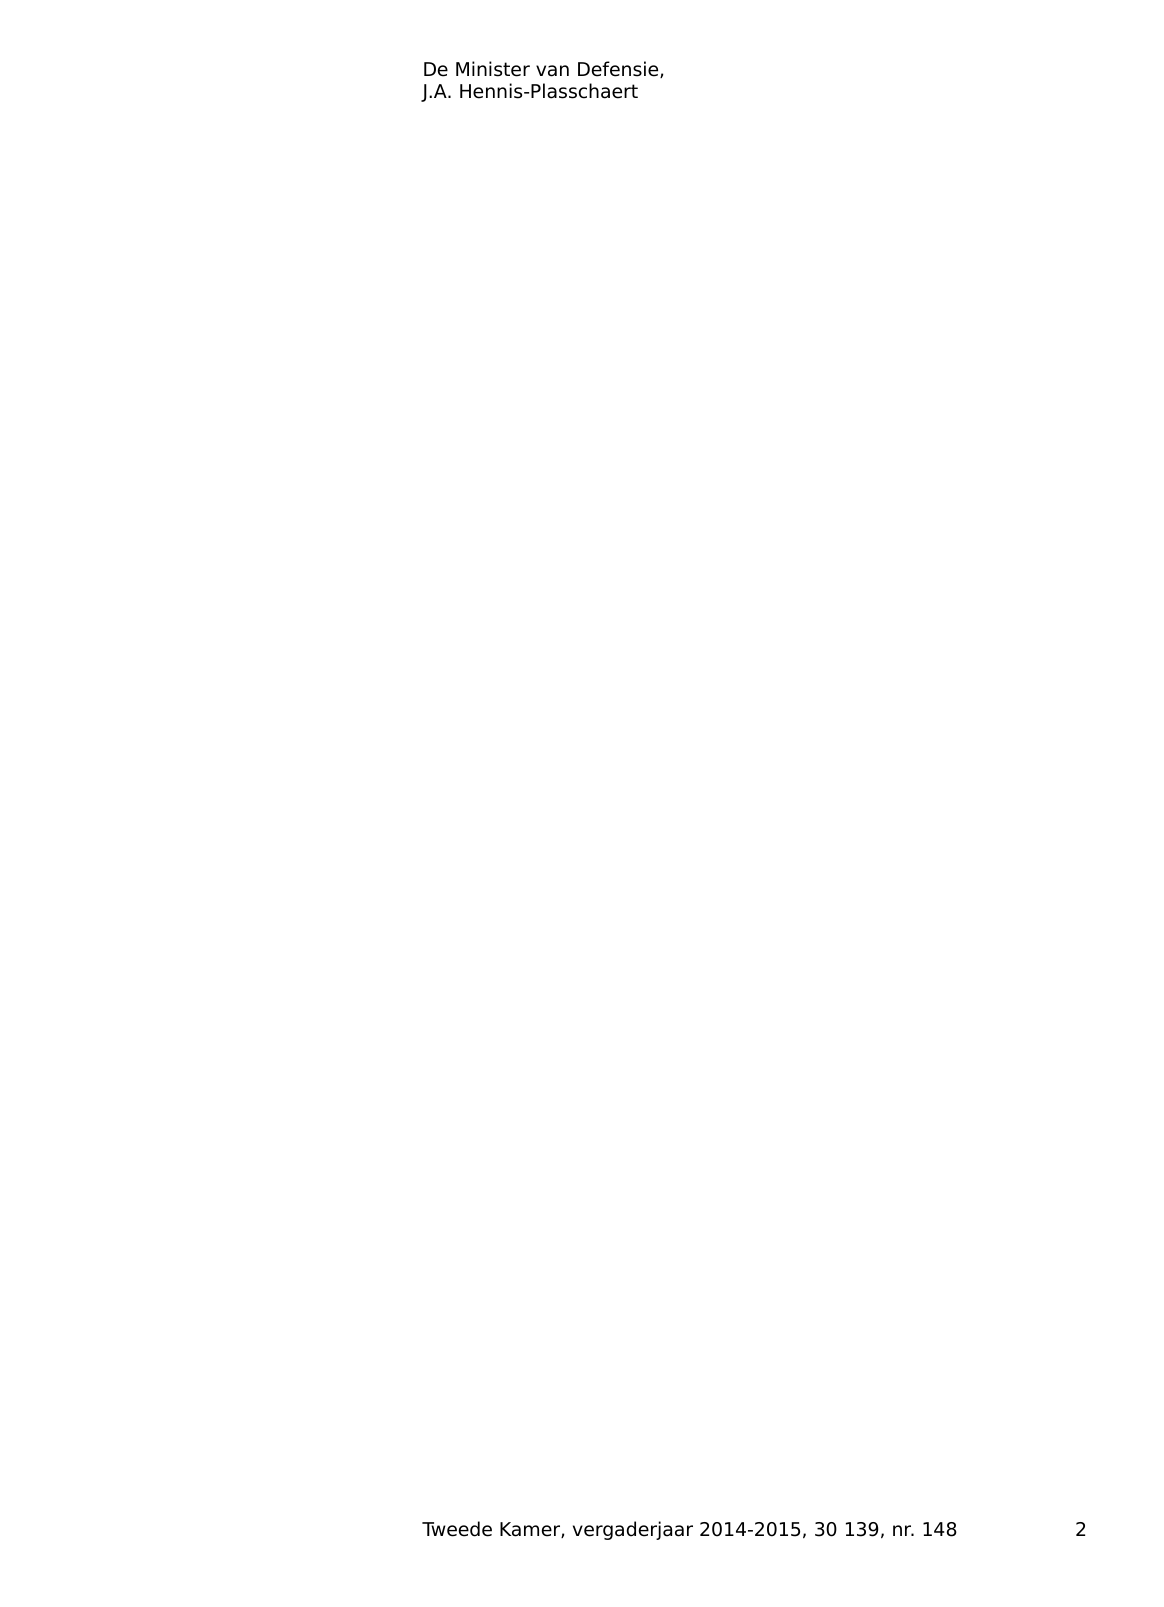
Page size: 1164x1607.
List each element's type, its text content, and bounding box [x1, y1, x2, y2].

text De Minister van Defensie, J.A. Hennis-Plasschaert [422, 59, 1087, 103]
